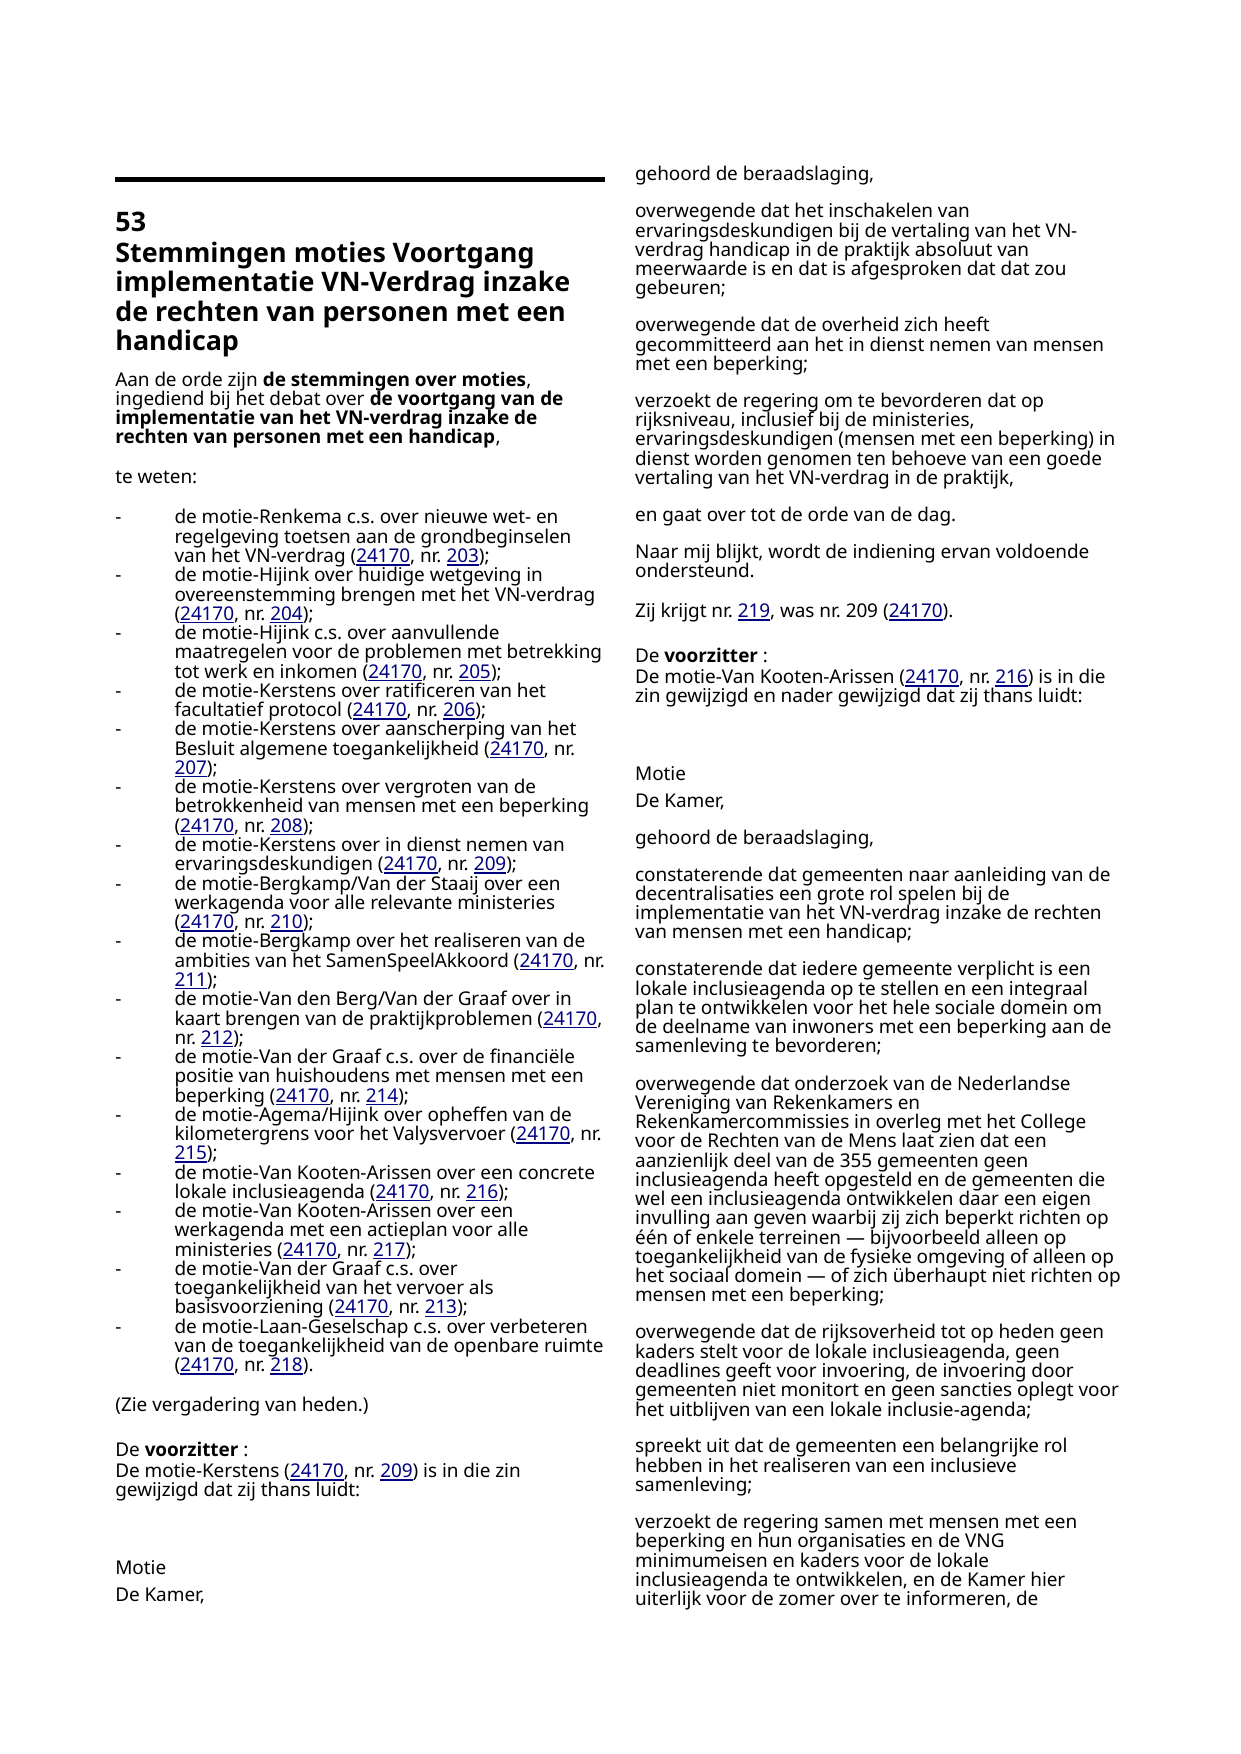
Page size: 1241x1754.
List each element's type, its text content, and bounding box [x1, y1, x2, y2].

text De motie-Kerstens (24170, nr. 209) is in die zin gewijzigd dat zij thans luidt: [115, 1462, 605, 1501]
text overwegende dat de overheid zich heeft gecommitteerd aan het in dienst nemen van mensen met een beperking; [635, 316, 1125, 374]
text De Kamer, [635, 792, 1125, 811]
list de motie-Van Kooten-Arissen over een werkagenda met een actieplan voor alle ministeries (24170, nr. 217); [115, 1202, 605, 1260]
text Motie [115, 1554, 605, 1580]
text constaterende dat iedere gemeente verplicht is een lokale inclusieagenda op te stellen en een integraal plan te ontwikkelen voor het hele sociale domein om de deelname van inwoners met een beperking aan de samenleving te bevorderen; [635, 960, 1125, 1057]
text De motie-Van Kooten-Arissen (24170, nr. 216) is in die zin gewijzigd en nader gewijzigd dat zij thans luidt: [635, 668, 1125, 707]
text verzoekt de regering samen met mensen met een beperking en hun organisaties en de VNG minimumeisen en kaders voor de lokale inclusieagenda te ontwikkelen, en de Kamer hier uiterlijk voor de zomer over te informeren, de [635, 1513, 1125, 1609]
text Motie [635, 760, 1125, 786]
text De Kamer, [115, 1586, 605, 1605]
list de motie-Van Kooten-Arissen over een concrete lokale inclusieagenda (24170, nr. 216); [115, 1164, 605, 1202]
list de motie-Laan-Geselschap c.s. over verbeteren van de toegankelijkheid van de openbare ruimte (24170, nr. 218). [115, 1318, 605, 1376]
list de motie-Kerstens over in dienst nemen van ervaringsdeskundigen (24170, nr. 209); [115, 836, 605, 874]
list de motie-Agema/Hijink over opheffen van de kilometergrens voor het Valysvervoer (24170, nr. 215); [115, 1106, 605, 1164]
list de motie-Hijink c.s. over aanvullende maatregelen voor de problemen met betrekking tot werk en inkomen (24170, nr. 205); [115, 624, 605, 682]
list de motie-Bergkamp/Van der Staaij over een werkagenda voor alle relevante ministeries (24170, nr. 210); [115, 874, 605, 932]
list de motie-Bergkamp over het realiseren van de ambities van het SamenSpeelAkkoord (24170, nr. 211); [115, 932, 605, 990]
text De voorzitter : [635, 642, 1125, 668]
list de motie-Kerstens over vergroten van de betrokkenheid van mensen met een beperking (24170, nr. 208); [115, 778, 605, 836]
text constaterende dat gemeenten naar aanleiding van de decentralisaties een grote rol spelen bij de implementatie van het VN-verdrag inzake de rechten van mensen met een handicap; [635, 866, 1125, 943]
text 53 [115, 203, 605, 239]
text gehoord de beraadslaging, [635, 829, 1125, 848]
text Zij krijgt nr. 219, was nr. 209 (24170). [635, 602, 1125, 621]
text overwegende dat onderzoek van de Nederlandse Vereniging van Rekenkamers en Rekenkamercommissies in overleg met het College voor de Rechten van de Mens laat zien dat een aanzienlijk deel van de 355 gemeenten geen inclusieagenda heeft opgesteld en de gemeenten die wel een inclusieagenda ontwikkelen daar een eigen invulling aan geven waarbij zij zich beperkt richten op één of enkele terreinen — bijvoorbeeld alleen op toegankelijkheid van de fysieke omgeving of alleen op het sociaal domein — of zich überhaupt niet richten op mensen met een beperking; [635, 1074, 1125, 1306]
list de motie-Kerstens over aanscherping van het Besluit algemene toegankelijkheid (24170, nr. 207); [115, 720, 605, 778]
text (Zie vergadering van heden.) [115, 1396, 605, 1416]
text Aan de orde zijn de stemmingen over moties, ingediend bij het debat over de voortgang van de implementatie van het VN-verdrag inzake de rechten van personen met een handicap, [115, 371, 605, 448]
text De voorzitter : [115, 1436, 605, 1462]
list de motie-Hijink over huidige wetgeving in overeenstemming brengen met het VN-verdrag (24170, nr. 204); [115, 566, 605, 624]
text te weten: [115, 468, 605, 488]
list de motie-Kerstens over ratificeren van het facultatief protocol (24170, nr. 206); [115, 682, 605, 720]
text Stemmingen moties Voortgang implementatie VN-Verdrag inzake de rechten van personen met een handicap [115, 239, 605, 371]
list de motie-Van der Graaf c.s. over toegankelijkheid van het vervoer als basisvoorziening (24170, nr. 213); [115, 1260, 605, 1318]
text Naar mij blijkt, wordt de indiening ervan voldoende ondersteund. [635, 543, 1125, 581]
text spreekt uit dat de gemeenten een belangrijke rol hebben in het realiseren van een inclusieve samenleving; [635, 1437, 1125, 1495]
text gehoord de beraadslaging, [635, 165, 1125, 184]
text verzoekt de regering om te bevorderen dat op rijksniveau, inclusief bij de ministeries, ervaringsdeskundigen (mensen met een beperking) in dienst worden genomen ten behoeve van een goede vertaling van het VN-verdrag in de praktijk, [635, 392, 1125, 488]
list de motie-Van den Berg/Van der Graaf over in kaart brengen van de praktijkproblemen (24170, nr. 212); [115, 990, 605, 1048]
list de motie-Renkema c.s. over nieuwe wet- en regelgeving toetsen aan de grondbeginselen van het VN-verdrag (24170, nr. 203); [115, 508, 605, 566]
list de motie-Van der Graaf c.s. over de financiële positie van huishoudens met mensen met een beperking (24170, nr. 214); [115, 1048, 605, 1106]
text en gaat over tot de orde van de dag. [635, 506, 1125, 525]
text overwegende dat het inschakelen van ervaringsdeskundigen bij de vertaling van het VN-verdrag handicap in de praktijk absoluut van meerwaarde is en dat is afgesproken dat dat zou gebeuren; [635, 202, 1125, 299]
text overwegende dat de rijksoverheid tot op heden geen kaders stelt voor de lokale inclusieagenda, geen deadlines geeft voor invoering, de invoering door gemeenten niet monitort en geen sancties oplegt voor het uitblijven van een lokale inclusie-agenda; [635, 1323, 1125, 1420]
